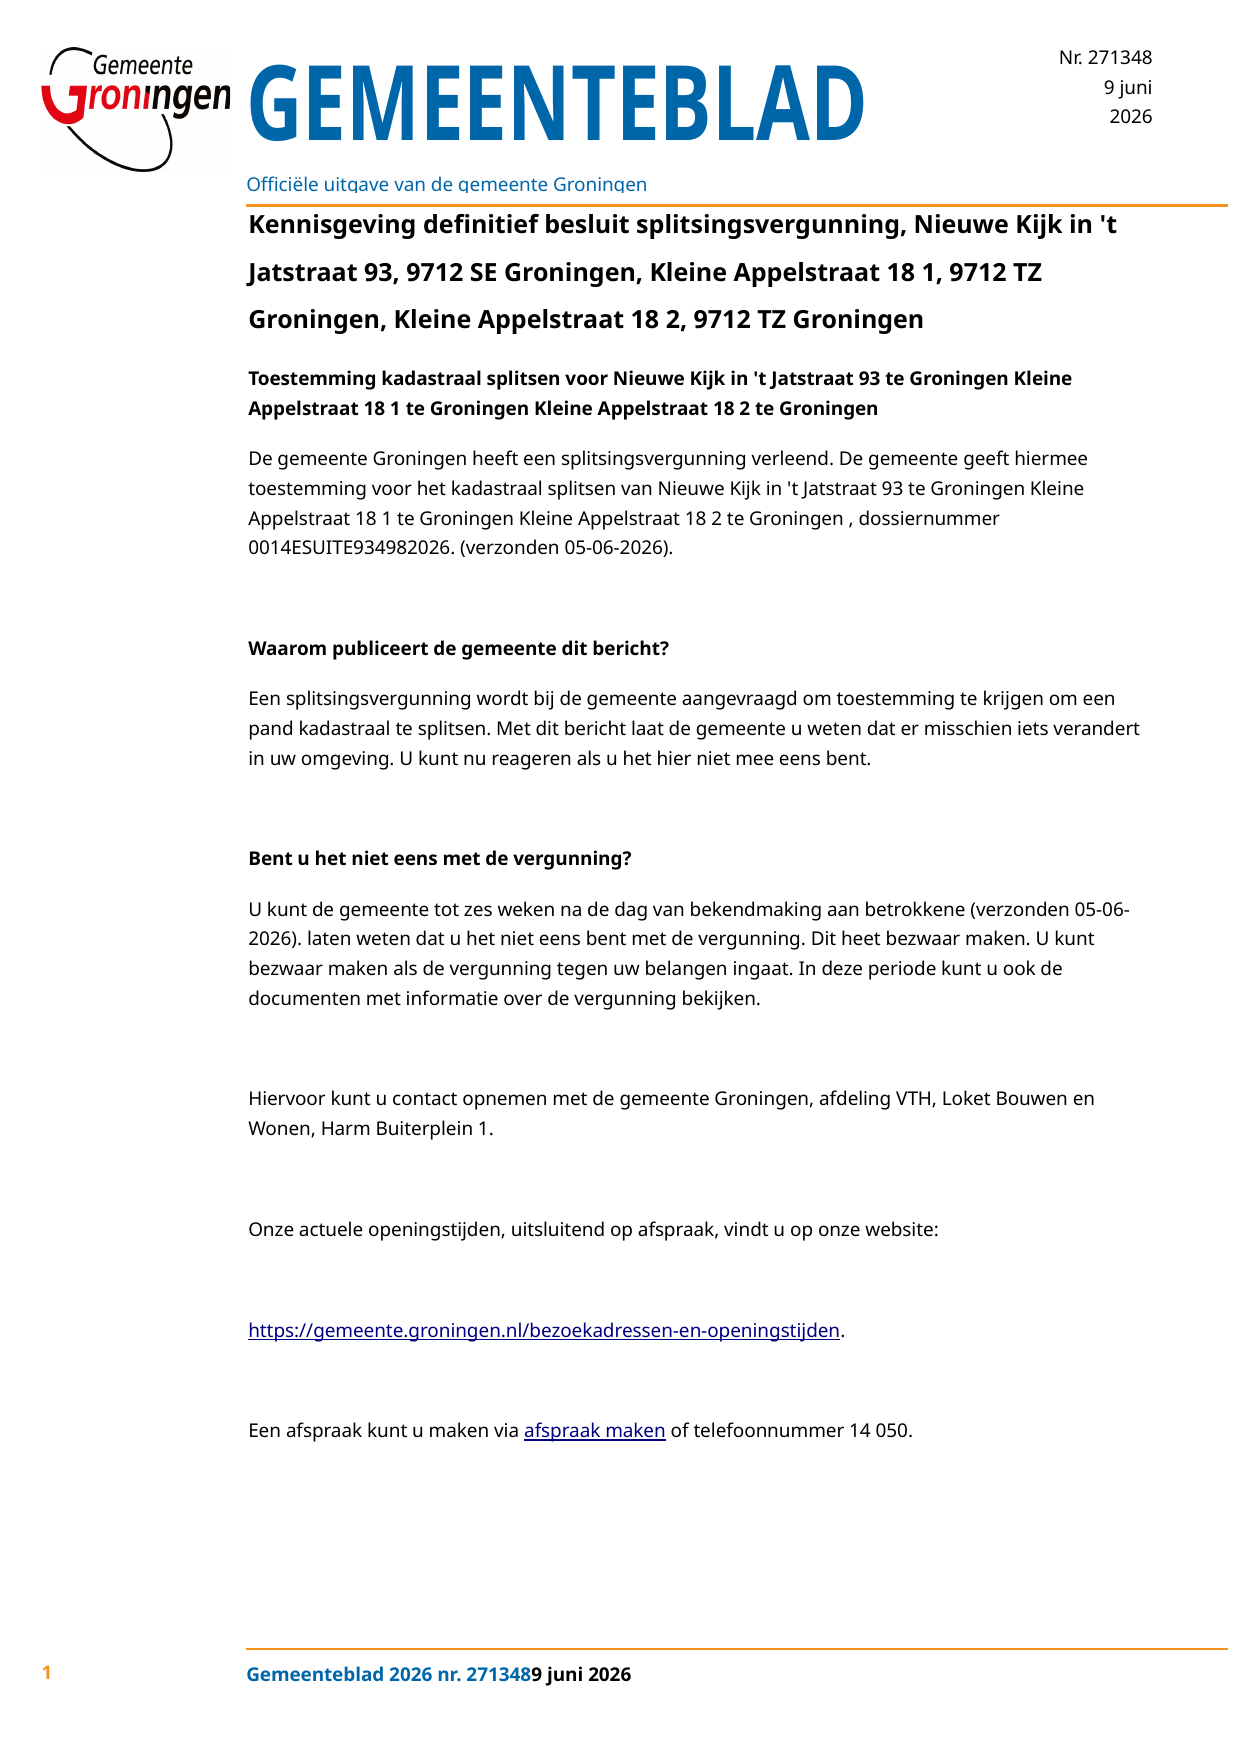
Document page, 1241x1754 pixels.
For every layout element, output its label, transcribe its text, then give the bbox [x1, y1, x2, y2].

text De gemeente Groningen heeft een splitsingsvergunning verleend. De gemeente geeft hiermee toestemming voor het kadastraal splitsen van Nieuwe Kijk in 't Jatstraat 93 te Groningen Kleine Appelstraat 18 1 te Groningen Kleine Appelstraat 18 2 te Groningen , dossiernummer 0014ESUITE934982026. (verzonden 05-06-2026). [248, 446, 1152, 560]
text Bent u het niet eens met de vergunning? [248, 846, 1152, 871]
text U kunt de gemeente tot zes weken na de dag van bekendmaking aan betrokkene (verzonden 05-06-2026). laten weten dat u het niet eens bent met de vergunning. Dit heet bezwaar maken. U kunt bezwaar maken als de vergunning tegen uw belangen ingaat. In deze periode kunt u ook de documenten met informatie over de vergunning bekijken. [248, 896, 1152, 1010]
text Kennisgeving definitief besluit splitsingsvergunning, Nieuwe Kijk in 't Jatstraat 93, 9712 SE Groningen, Kleine Appelstraat 18 1, 9712 TZ Groningen, Kleine Appelstraat 18 2, 9712 TZ Groningen [248, 207, 1152, 336]
text Een afspraak kunt u maken via afspraak maken of telefoonnummer 14 050. [248, 1418, 1152, 1443]
text Onze actuele openingstijden, uitsluitend op afspraak, vindt u op onze website: [248, 1216, 1152, 1242]
text https://gemeente.groningen.nl/bezoekadressen-en-openingstijden. [248, 1317, 1152, 1342]
picture [41, 47, 231, 172]
text Een splitsingsvergunning wordt bij de gemeente aangevraagd om toestemming te krijgen om een pand kadastraal te splitsen. Met dit bericht laat de gemeente u weten dat er misschien iets verandert in uw omgeving. U kunt nu reageren als u het hier niet mee eens bent. [248, 686, 1152, 770]
text Toestemming kadastraal splitsen voor Nieuwe Kijk in 't Jatstraat 93 te Groningen Kleine Appelstraat 18 1 te Groningen Kleine Appelstraat 18 2 te Groningen [248, 366, 1152, 421]
text Waarom publiceert de gemeente dit bericht? [248, 635, 1152, 661]
text Hiervoor kunt u contact opnemen met de gemeente Groningen, afdeling VTH, Loket Bouwen en Wonen, Harm Buiterplein 1. [248, 1086, 1152, 1141]
